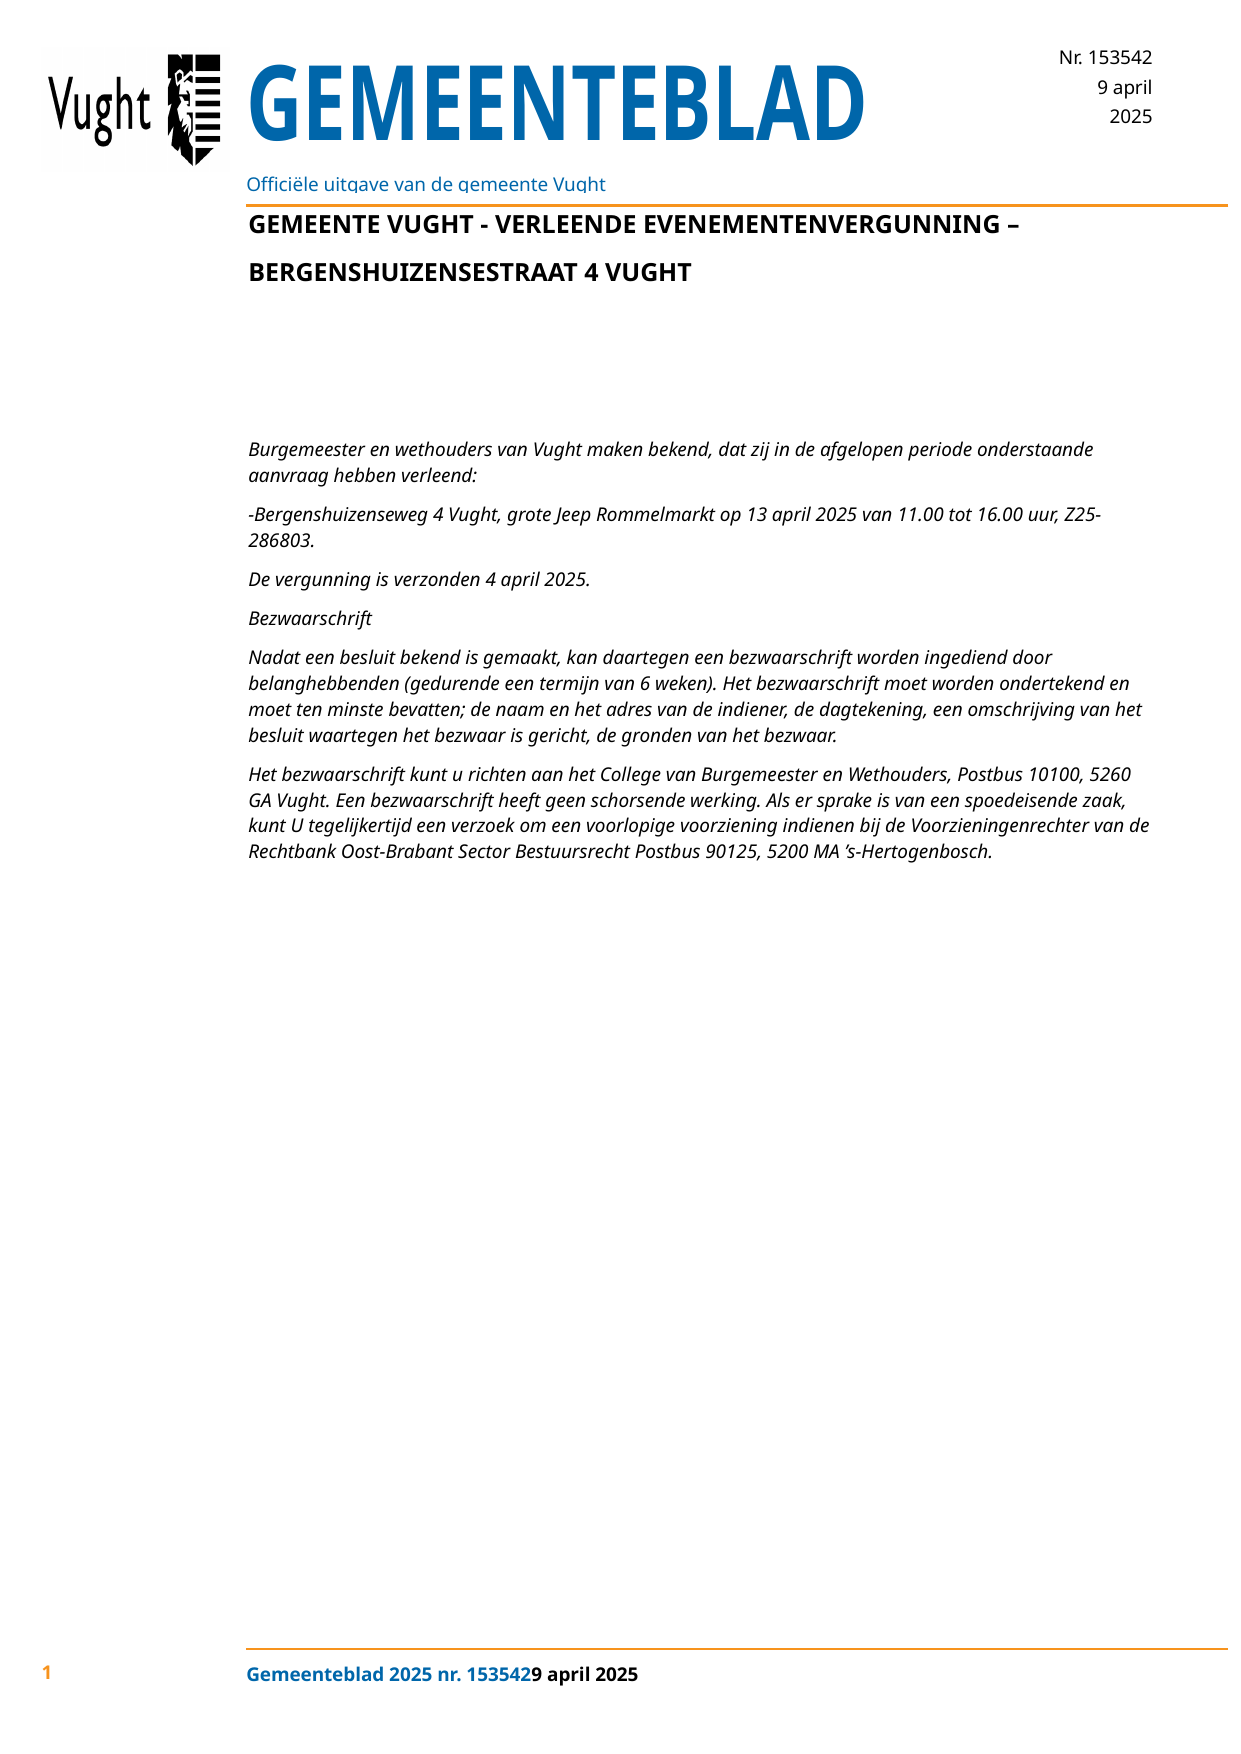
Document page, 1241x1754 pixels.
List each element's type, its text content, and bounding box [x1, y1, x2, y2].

text GEMEENTE VUGHT - VERLEENDE EVENEMENTENVERGUNNING – BERGENSHUIZENSESTRAAT 4 VUGHT [248, 207, 1152, 288]
text Burgemeester en wethouders van Vught maken bekend, dat zij in de afgelopen periode onderstaande aanvraag hebben verleend: [248, 436, 1152, 487]
text Het bezwaarschrift kunt u richten aan het College van Burgemeester en Wethouders, Postbus 10100, 5260 GA Vught. Een bezwaarschrift heeft geen schorsende werking. Als er sprake is van een spoedeisende zaak, kunt U tegelijkertijd een verzoek om een voorlopige voorziening indienen bij de Voorzieningenrechter van de Rechtbank Oost-Brabant Sector Bestuursrecht Postbus 90125, 5200 MA ’s-Hertogenbosch. [248, 761, 1152, 864]
picture [41, 47, 231, 172]
text Bezwaarschrift [248, 605, 1152, 631]
text -Bergenshuizenseweg 4 Vught, grote Jeep Rommelmarkt op 13 april 2025 van 11.00 tot 16.00 uur, Z25-286803. [248, 501, 1152, 552]
text Nadat een besluit bekend is gemaakt, kan daartegen een bezwaarschrift worden ingediend door belanghebbenden (gedurende een termijn van 6 weken). Het bezwaarschrift moet worden ondertekend en moet ten minste bevatten; de naam en het adres van de indiener, de dagtekening, een omschrijving van het besluit waartegen het bezwaar is gericht, de gronden van het bezwaar. [248, 644, 1152, 747]
text De vergunning is verzonden 4 april 2025. [248, 566, 1152, 592]
